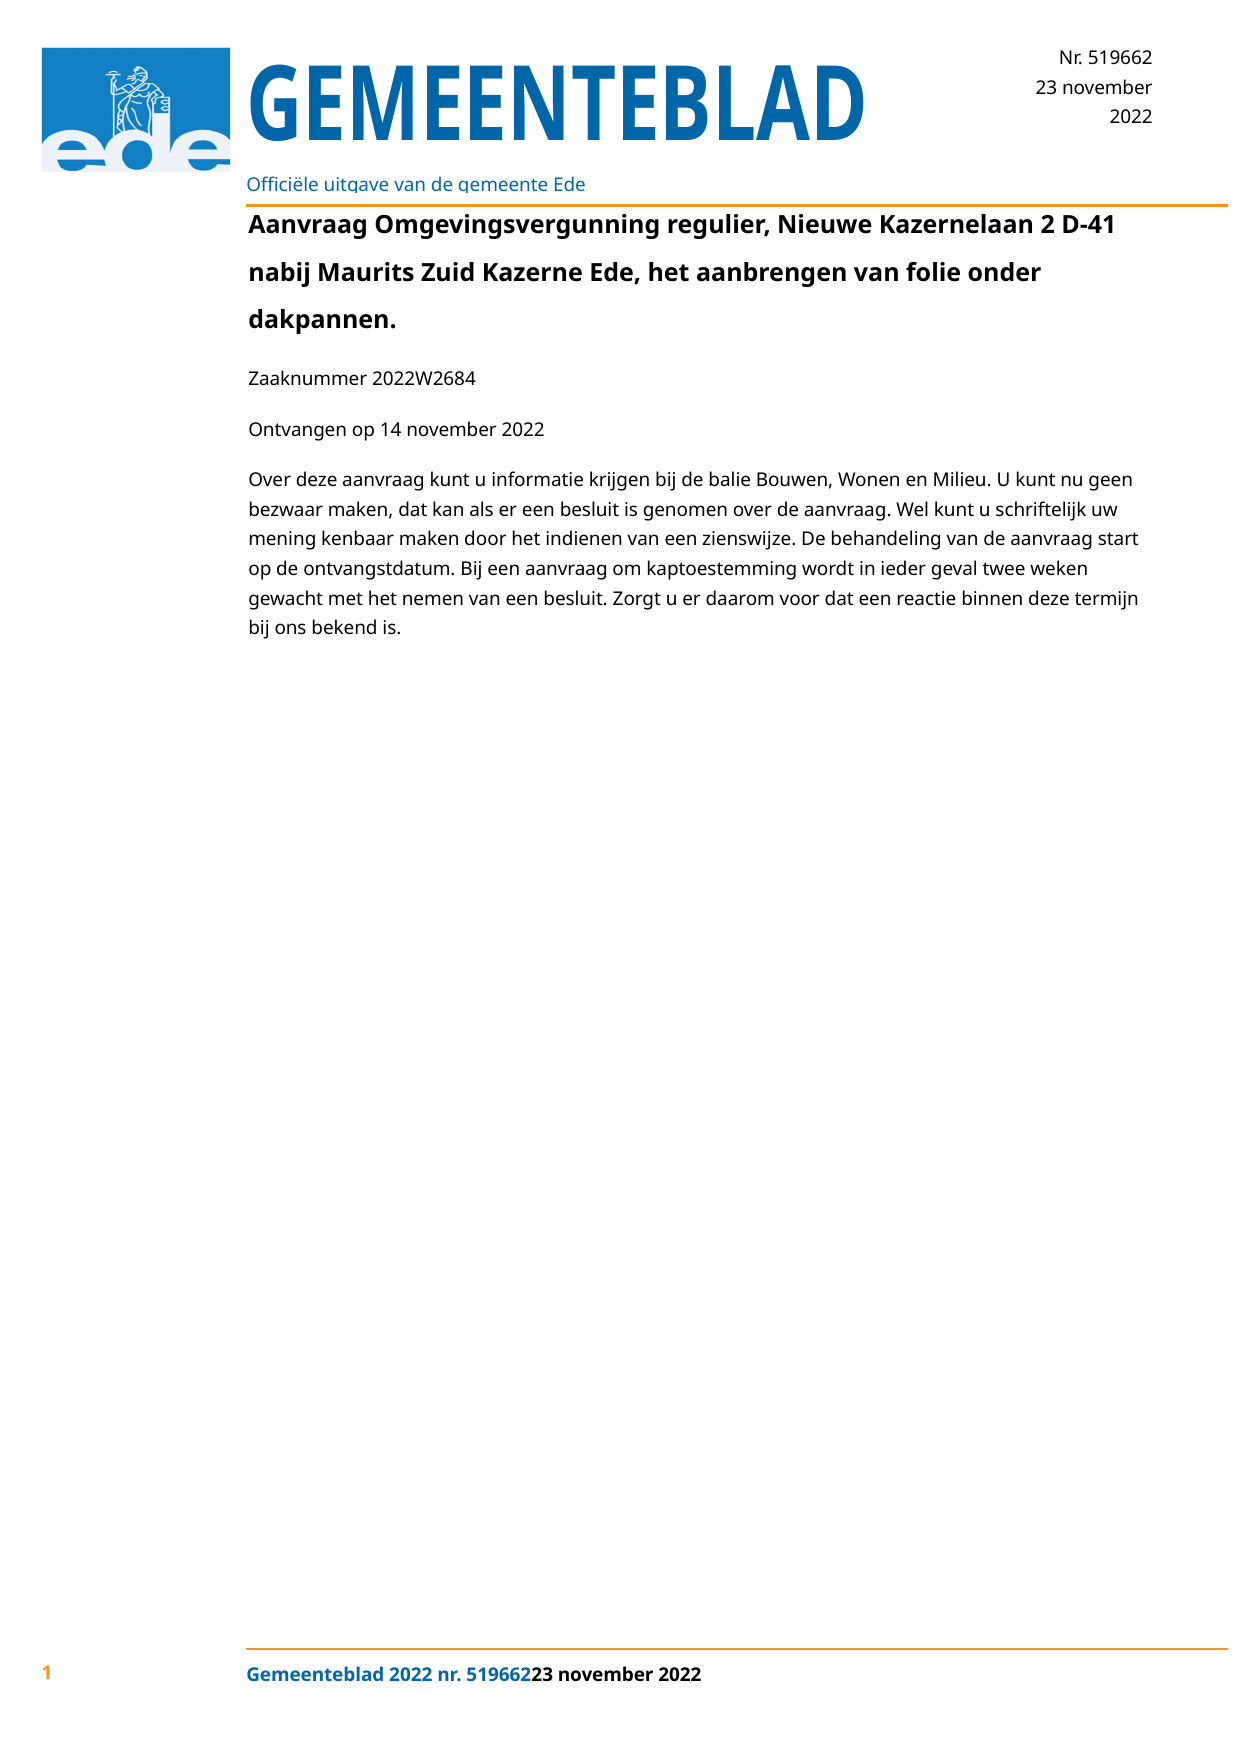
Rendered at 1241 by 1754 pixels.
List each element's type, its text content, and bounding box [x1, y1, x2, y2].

text Over deze aanvraag kunt u informatie krijgen bij de balie Bouwen, Wonen en Milieu. U kunt nu geen bezwaar maken, dat kan als er een besluit is genomen over de aanvraag. Wel kunt u schriftelijk uw mening kenbaar maken door het indienen van een zienswijze. De behandeling van de aanvraag start op de ontvangstdatum. Bij een aanvraag om kaptoestemming wordt in ieder geval twee weken gewacht met het nemen van een besluit. Zorgt u er daarom voor dat een reactie binnen deze termijn bij ons bekend is. [248, 466, 1152, 640]
picture [41, 47, 231, 172]
text Ontvangen op 14 november 2022 [248, 416, 1152, 442]
text Zaaknummer 2022W2684 [248, 366, 1152, 391]
text Aanvraag Omgevingsvergunning regulier, Nieuwe Kazernelaan 2 D-41 nabij Maurits Zuid Kazerne Ede, het aanbrengen van folie onder dakpannen. [248, 207, 1152, 336]
